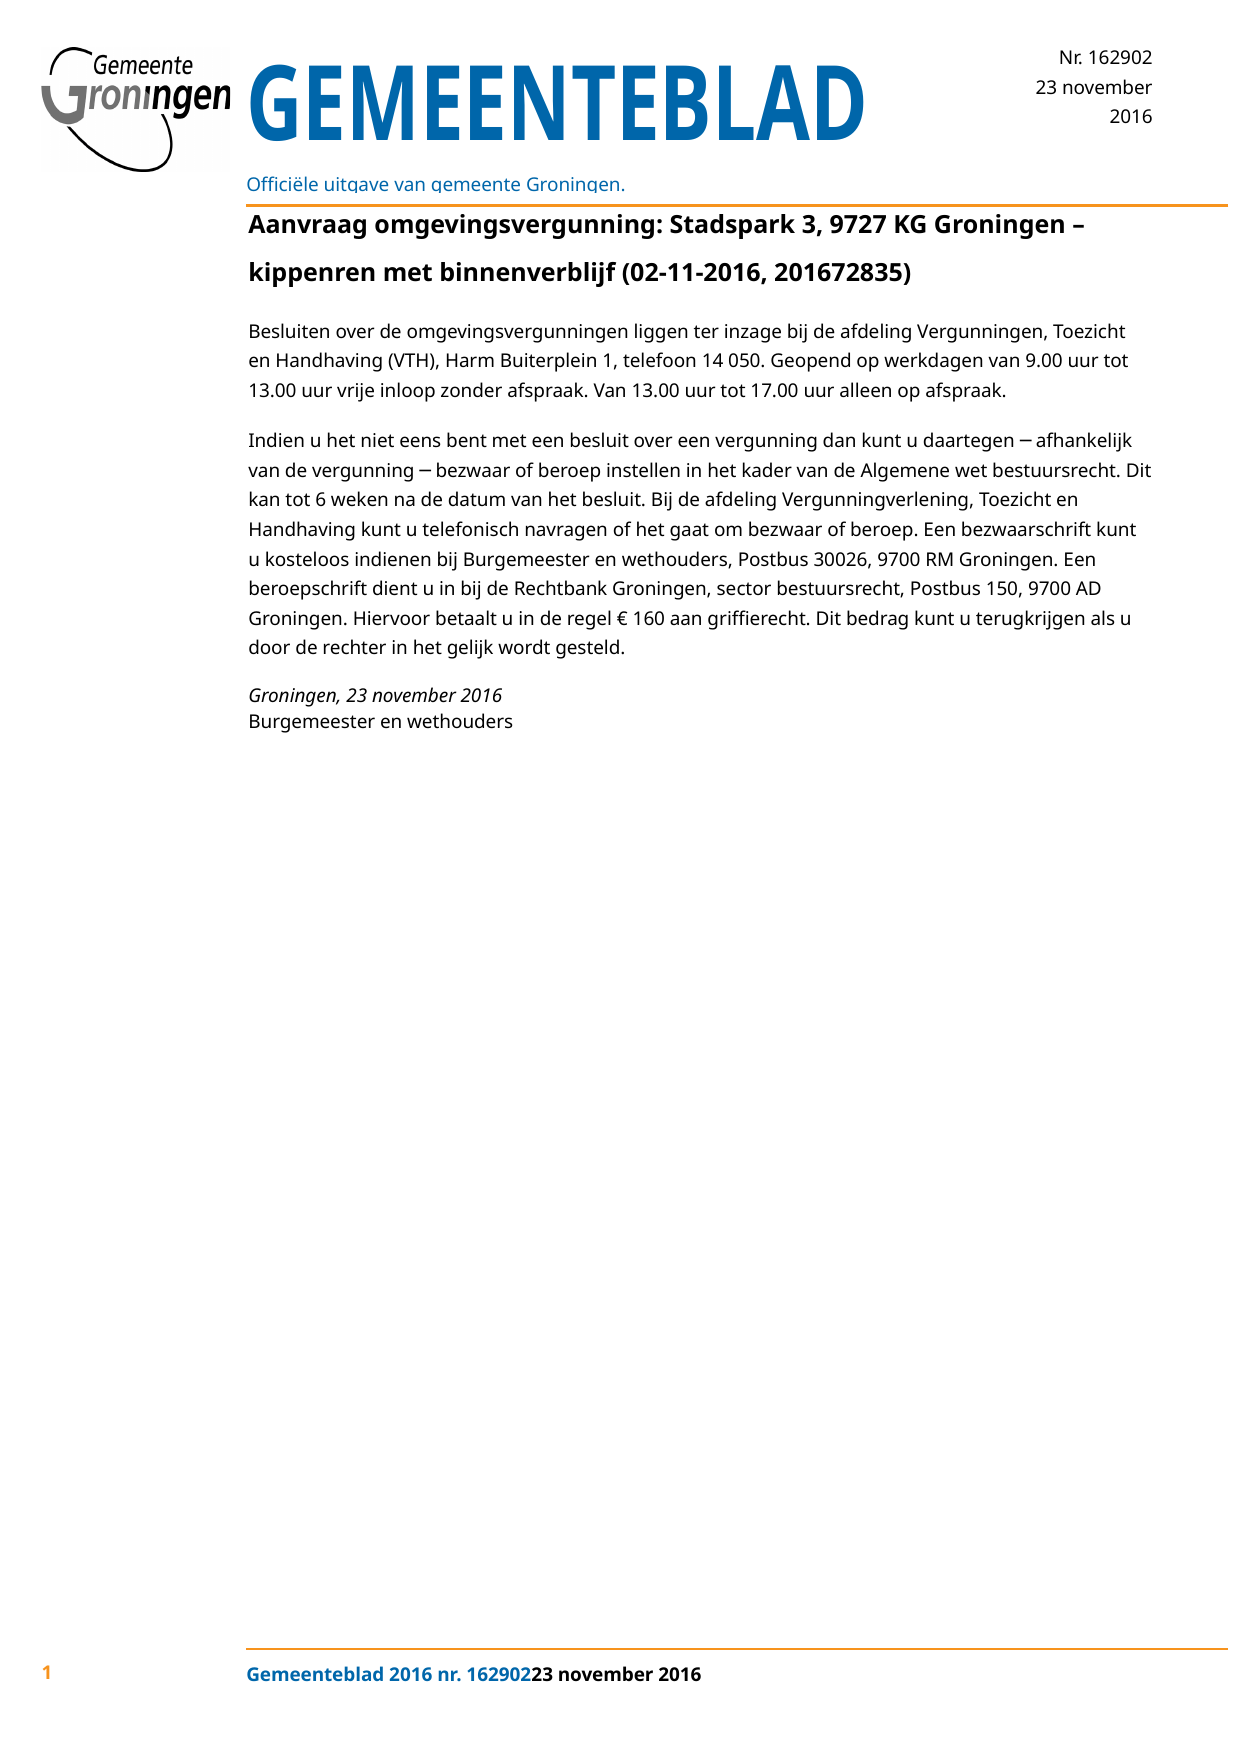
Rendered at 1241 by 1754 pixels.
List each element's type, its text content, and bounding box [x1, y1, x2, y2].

text Burgemeester en wethouders [248, 708, 1152, 734]
text Besluiten over de omgevingsvergunningen liggen ter inzage bij de afdeling Vergunningen, Toezicht en Handhaving (VTH), Harm Buiterplein 1, telefoon 14 050. Geopend op werkdagen van 9.00 uur tot 13.00 uur vrije inloop zonder afspraak. Van 13.00 uur tot 17.00 uur alleen op afspraak. [248, 318, 1152, 403]
text Aanvraag omgevingsvergunning: Stadspark 3, 9727 KG Groningen – kippenren met binnenverblijf (02-11-2016, 201672835) [248, 207, 1152, 288]
text Groningen, 23 november 2016 [248, 682, 1152, 708]
picture [41, 47, 231, 172]
text Indien u het niet eens bent met een besluit over een vergunning dan kunt u daartegen ─ afhankelijk van de vergunning ─ bezwaar of beroep instellen in het kader van de Algemene wet bestuursrecht. Dit kan tot 6 weken na de datum van het besluit. Bij de afdeling Vergunningverlening, Toezicht en Handhaving kunt u telefonisch navragen of het gaat om bezwaar of beroep. Een bezwaarschrift kunt u kosteloos indienen bij Burgemeester en wethouders, Postbus 30026, 9700 RM Groningen. Een beroepschrift dient u in bij de Rechtbank Groningen, sector bestuursrecht, Postbus 150, 9700 AD Groningen. Hiervoor betaalt u in de regel € 160 aan griffierecht. Dit bedrag kunt u terugkrijgen als u door de rechter in het gelijk wordt gesteld. [248, 427, 1152, 660]
